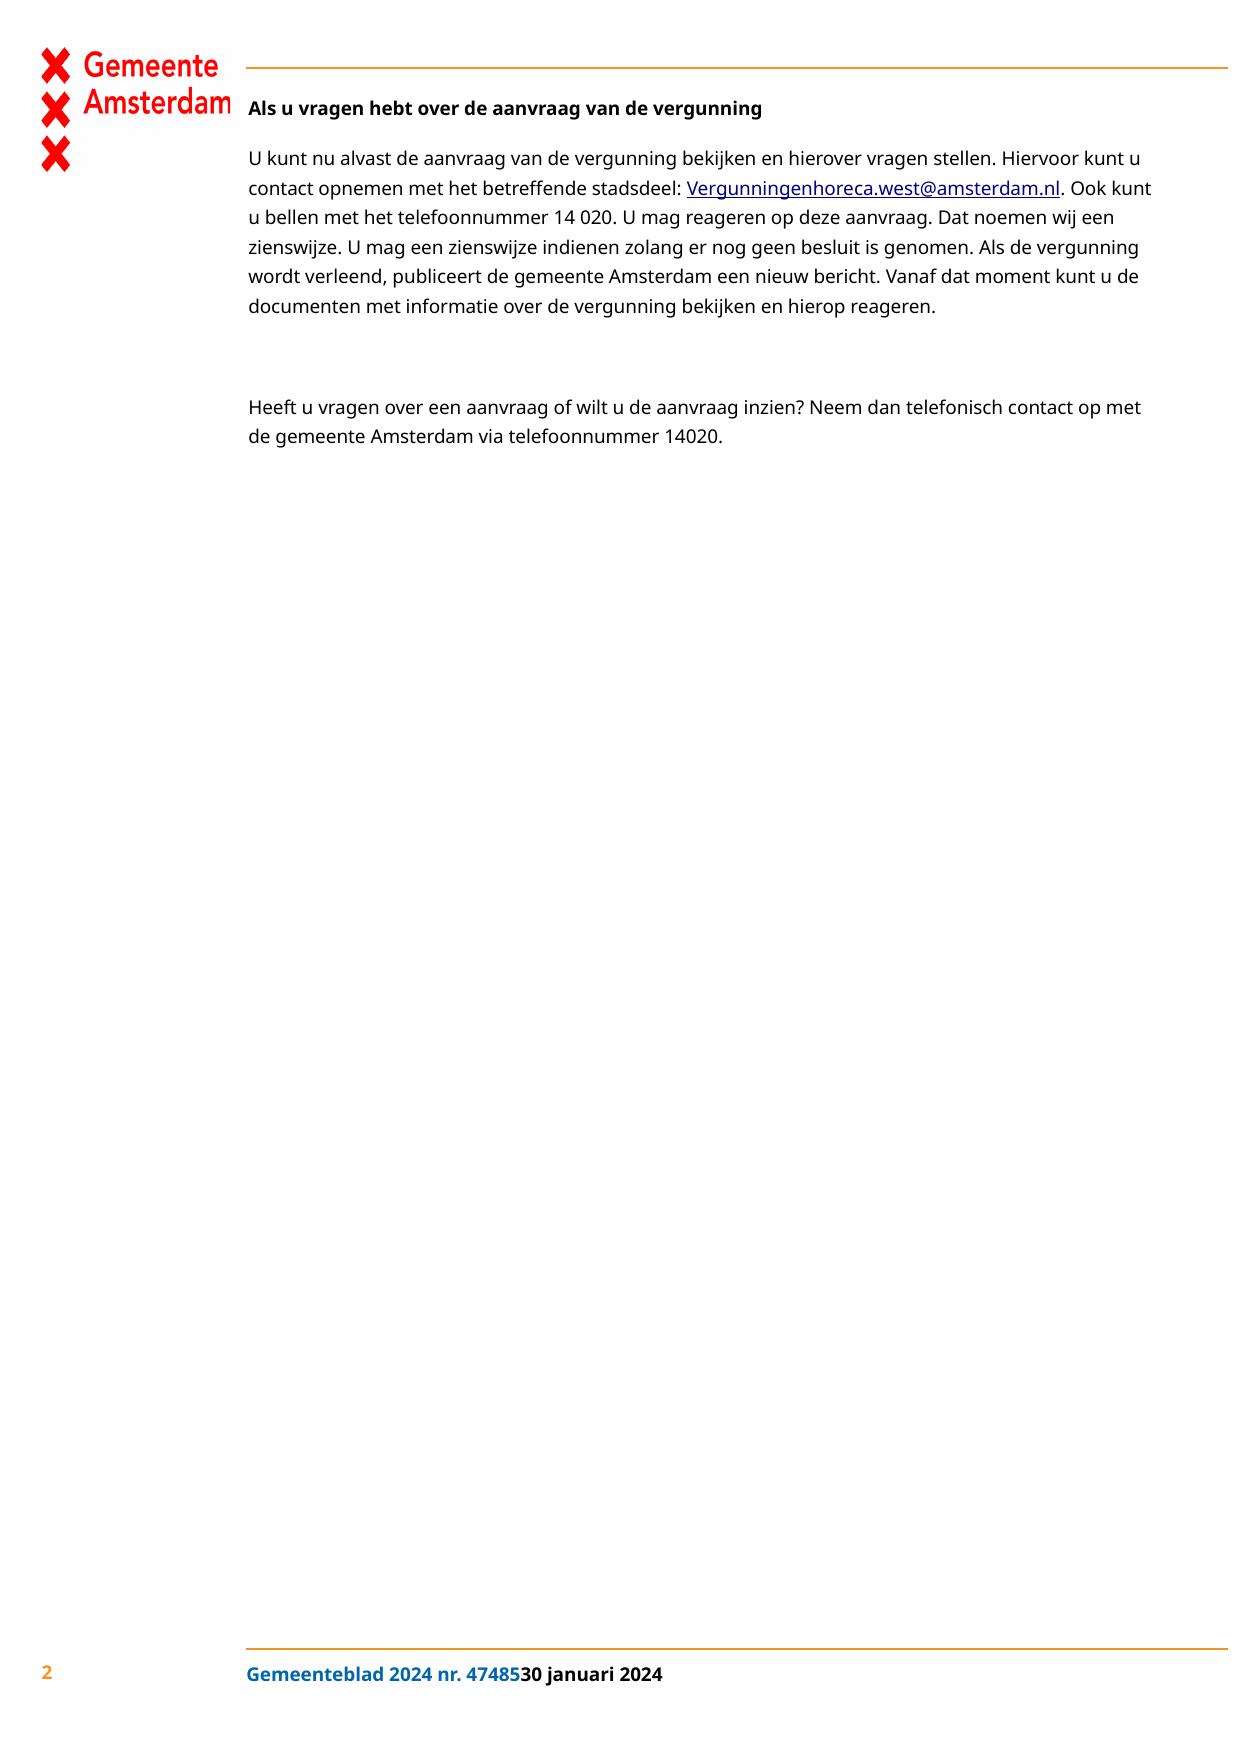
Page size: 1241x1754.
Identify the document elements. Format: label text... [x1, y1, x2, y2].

text Als u vragen hebt over de aanvraag van de vergunning [248, 95, 1152, 121]
text Heeft u vragen over een aanvraag of wilt u de aanvraag inzien? Neem dan telefonisch contact op met de gemeente Amsterdam via telefoonnummer 14020. [248, 394, 1152, 449]
text U kunt nu alvast de aanvraag van de vergunning bekijken en hierover vragen stellen. Hiervoor kunt u contact opnemen met het betreffende stadsdeel: Vergunningenhoreca.west@amsterdam.nl. Ook kunt u bellen met het telefoonnummer 14 020. U mag reageren op deze aanvraag. Dat noemen wij een zienswijze. U mag een zienswijze indienen zolang er nog geen besluit is genomen. Als de vergunning wordt verleend, publiceert de gemeente Amsterdam een nieuw bericht. Vanaf dat moment kunt u de documenten met informatie over de vergunning bekijken en hierop reageren. [248, 145, 1152, 319]
picture [41, 47, 231, 172]
